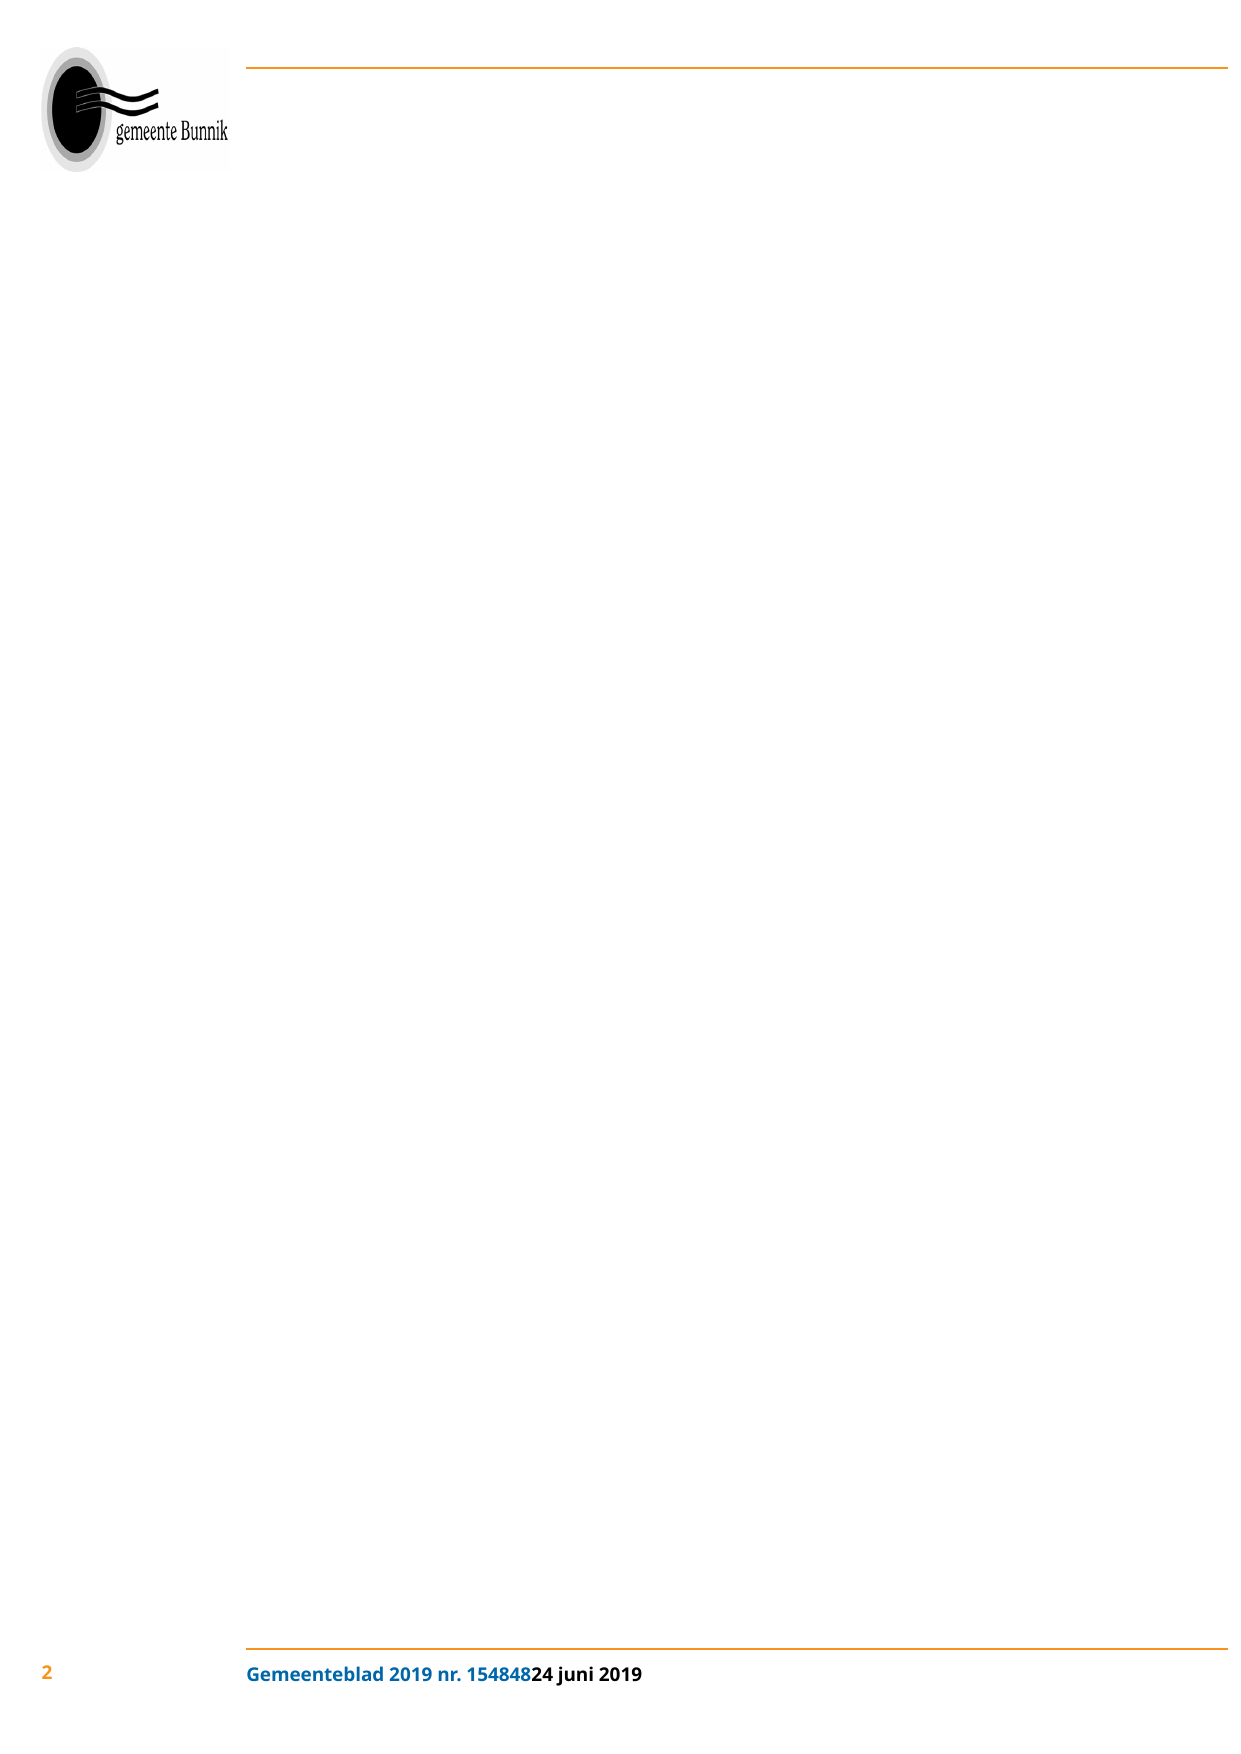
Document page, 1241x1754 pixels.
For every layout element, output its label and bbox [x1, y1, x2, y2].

picture [41, 47, 231, 172]
